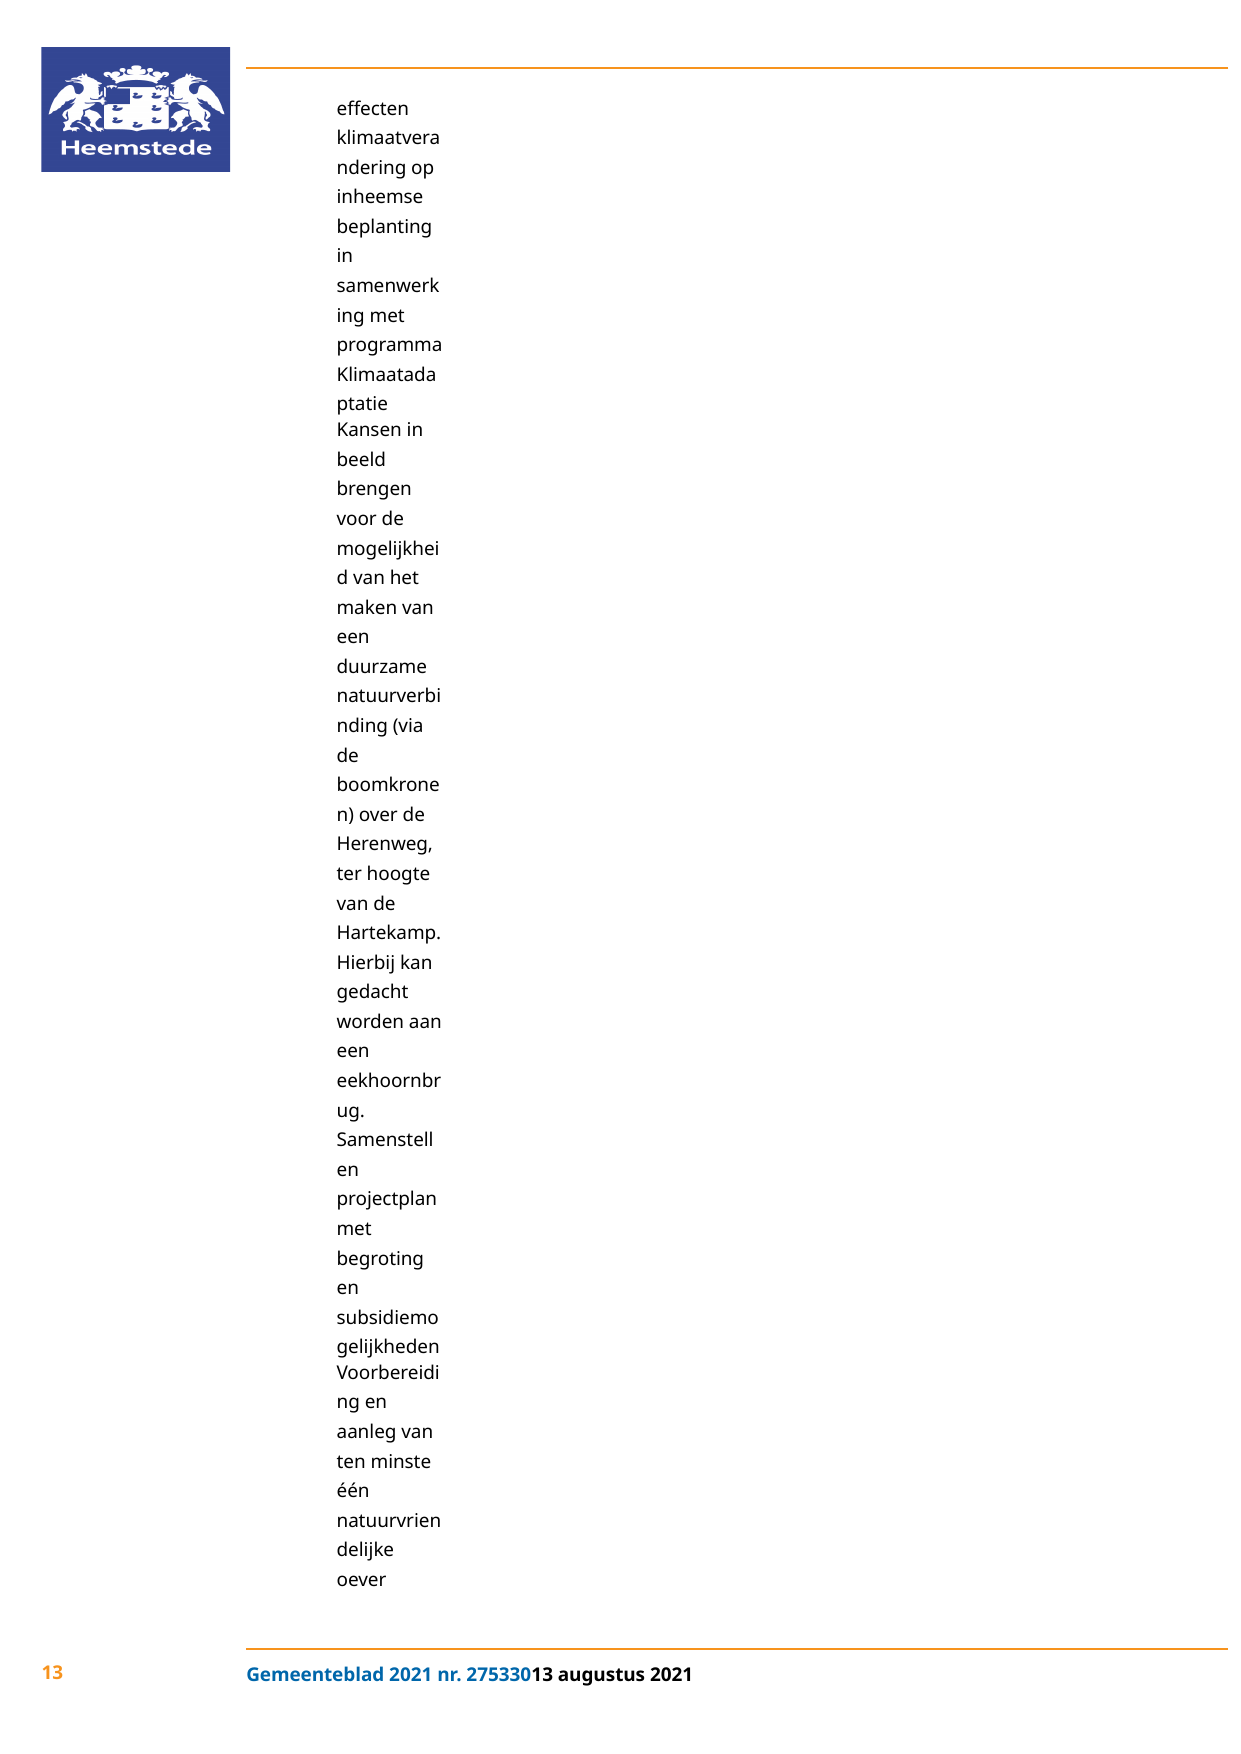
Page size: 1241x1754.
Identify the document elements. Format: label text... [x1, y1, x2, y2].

table_cell [709, 95, 798, 416]
table_cell [798, 1359, 886, 1592]
table_cell [248, 416, 336, 1359]
table_cell [709, 416, 798, 1359]
table_cell [886, 95, 975, 416]
table_cell Voorbereiding en aanleg van ten minste één natuurvriendelijke oever [336, 1359, 444, 1592]
table_cell [798, 95, 886, 416]
table_cell [621, 416, 709, 1359]
table_cell [709, 1359, 798, 1592]
picture [41, 47, 231, 172]
table_cell [621, 1359, 709, 1592]
table_cell [444, 416, 532, 1359]
table_cell [248, 95, 336, 416]
table_cell [975, 416, 1063, 1359]
table_cell [621, 95, 709, 416]
table_cell effecten klimaatverandering op inheemse beplanting in samenwerking met programma Klimaatadaptatie [336, 95, 444, 416]
table_cell [444, 95, 532, 416]
table_cell [798, 416, 886, 1359]
table_cell [444, 1359, 532, 1592]
table_cell Kansen in beeld brengen voor de mogelijkheid van het maken van een duurzame natuurverbinding (via de boomkronen) over de Herenweg, ter hoogte van de Hartekamp. Hierbij kan gedacht worden aan een eekhoornbrug. Samenstellen projectplan met begroting en subsidiemogelijkheden [336, 416, 444, 1359]
table_cell [248, 1359, 336, 1592]
table_cell [975, 1359, 1063, 1592]
table_cell [886, 416, 975, 1359]
table_cell [533, 1359, 621, 1592]
table_cell [1063, 95, 1152, 416]
table_cell [533, 416, 621, 1359]
table_cell [1063, 1359, 1152, 1592]
table_cell [533, 95, 621, 416]
table_cell [975, 95, 1063, 416]
table_cell [886, 1359, 975, 1592]
table_cell [1063, 416, 1152, 1359]
